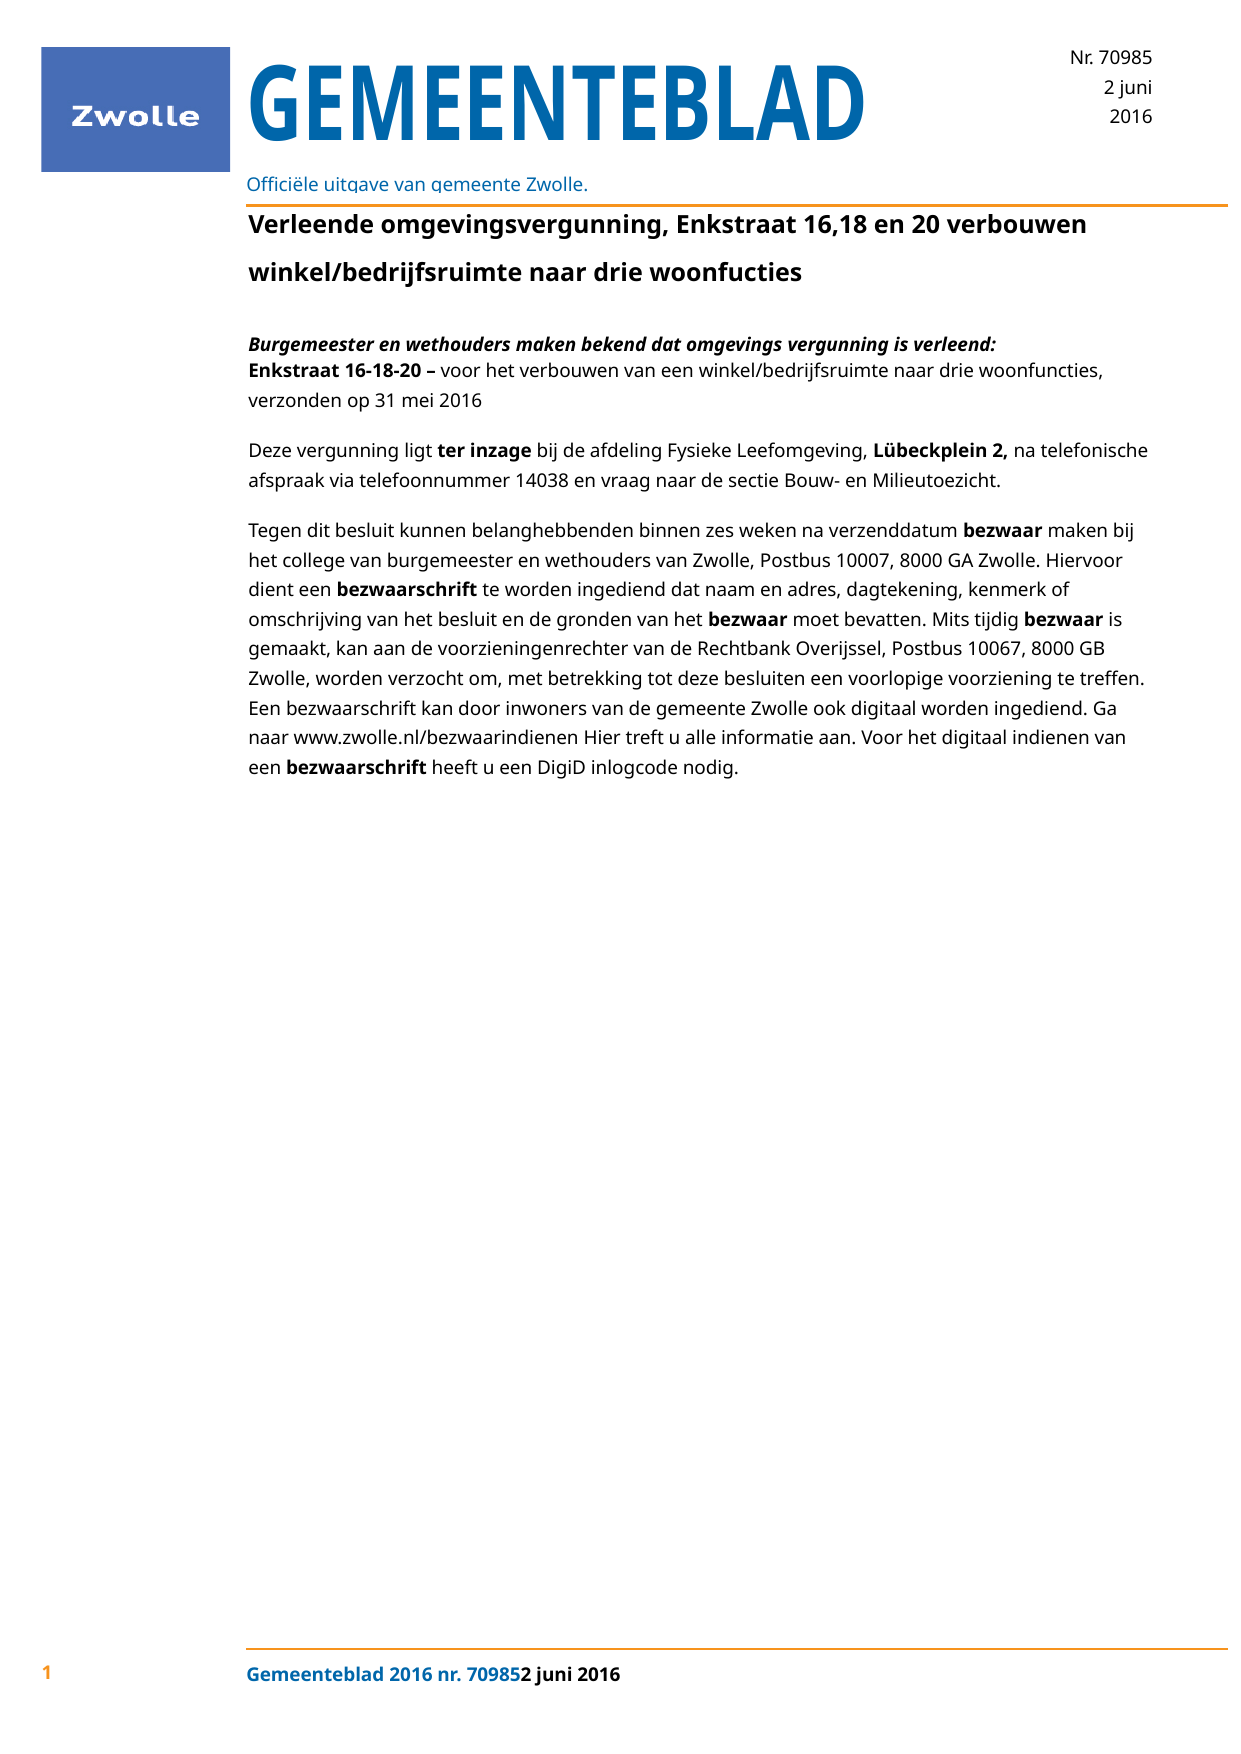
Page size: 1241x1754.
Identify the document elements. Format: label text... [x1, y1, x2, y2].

picture [41, 47, 231, 172]
text Deze vergunning ligt ter inzage bij de afdeling Fysieke Leefomgeving, Lübeckplein 2, na telefonische afspraak via telefoonnummer 14038 en vraag naar de sectie Bouw- en Milieutoezicht. [248, 437, 1152, 492]
text Burgemeester en wethouders maken bekend dat omgevings vergunning is verleend: [248, 331, 1152, 357]
text Enkstraat 16-18-20 – voor het verbouwen van een winkel/bedrijfsruimte naar drie woonfuncties, verzonden op 31 mei 2016 [248, 357, 1152, 412]
text Tegen dit besluit kunnen belanghebbenden binnen zes weken na verzenddatum bezwaar maken bij het college van burgemeester en wethouders van Zwolle, Postbus 10007, 8000 GA Zwolle. Hiervoor dient een bezwaarschrift te worden ingediend dat naam en adres, dagtekening, kenmerk of omschrijving van het besluit en de gronden van het bezwaar moet bevatten. Mits tijdig bezwaar is gemaakt, kan aan de voorzieningenrechter van de Rechtbank Overijssel, Postbus 10067, 8000 GB Zwolle, worden verzocht om, met betrekking tot deze besluiten een voorlopige voorziening te treffen. Een bezwaarschrift kan door inwoners van de gemeente Zwolle ook digitaal worden ingediend. Ga naar www.zwolle.nl/bezwaarindienen Hier treft u alle informatie aan. Voor het digitaal indienen van een bezwaarschrift heeft u een DigiD inlogcode nodig. [248, 517, 1152, 779]
text Verleende omgevingsvergunning, Enkstraat 16,18 en 20 verbouwen winkel/bedrijfsruimte naar drie woonfucties [248, 207, 1152, 288]
